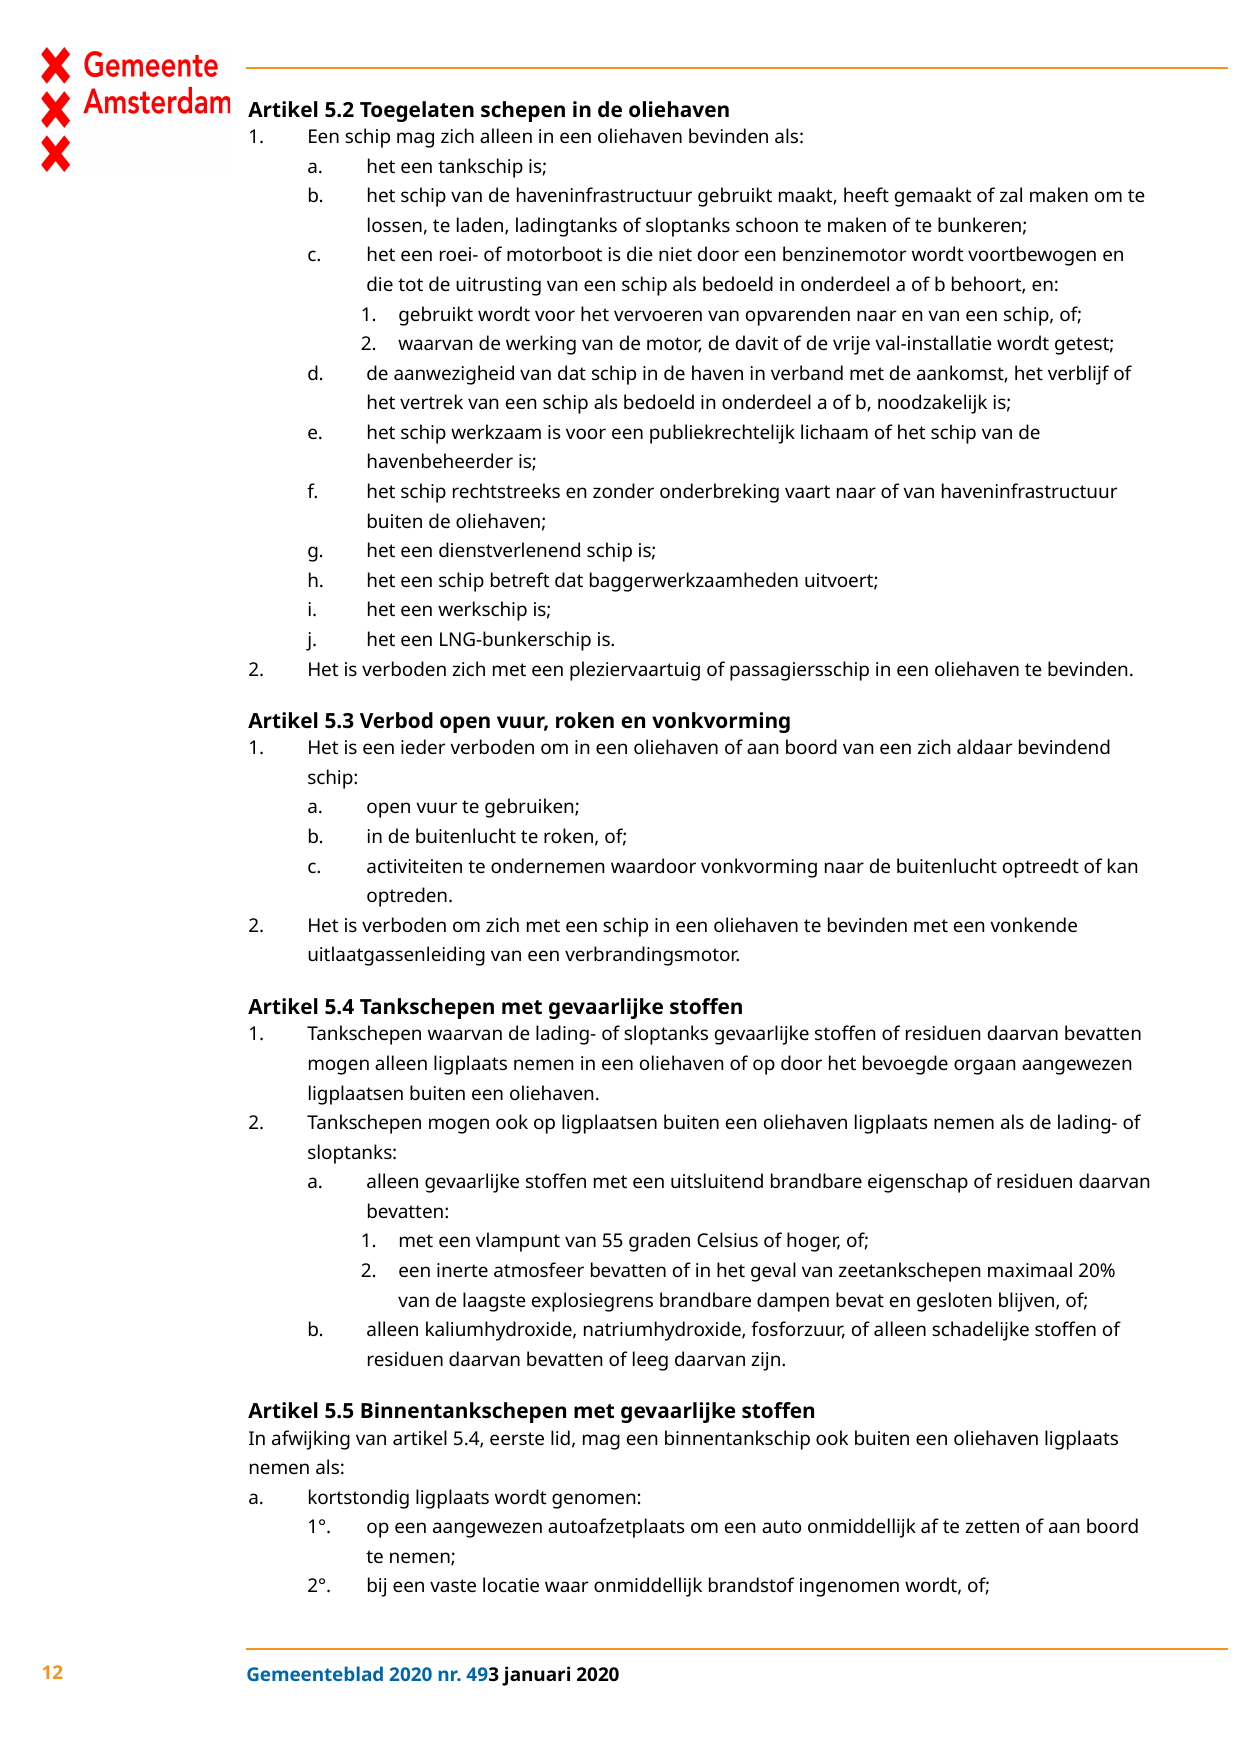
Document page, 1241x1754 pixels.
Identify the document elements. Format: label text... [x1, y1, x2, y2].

list kortstondig ligplaats wordt genomen: [248, 1484, 1152, 1510]
list Het is een ieder verboden om in een oliehaven of aan boord van een zich aldaar bevindend schip: [248, 734, 1152, 790]
text Artikel 5.3 Verbod open vuur, roken en vonkvorming [248, 706, 1152, 734]
list in de buitenlucht te roken, of; [307, 823, 1152, 849]
list Een schip mag zich alleen in een oliehaven bevinden als: [248, 123, 1152, 149]
list Het is verboden om zich met een schip in een oliehaven te bevinden met een vonkende uitlaatgassenleiding van een verbrandingsmotor. [248, 912, 1152, 967]
list het schip rechtstreeks en zonder onderbreking vaart naar of van haveninfrastructuur buiten de oliehaven; [307, 478, 1152, 533]
list het schip werkzaam is voor een publiekrechtelijk lichaam of het schip van de havenbeheerder is; [307, 419, 1152, 474]
text Artikel 5.4 Tankschepen met gevaarlijke stoffen [248, 992, 1152, 1021]
list het een dienstverlenend schip is; [307, 537, 1152, 563]
text Artikel 5.2 Toegelaten schepen in de oliehaven [248, 95, 1152, 123]
list Tankschepen mogen ook op ligplaatsen buiten een oliehaven ligplaats nemen als de lading- of sloptanks: [248, 1109, 1152, 1164]
list waarvan de werking van de motor, de davit of de vrije val-installatie wordt getest; [361, 330, 1152, 356]
list het schip van de haveninfrastructuur gebruikt maakt, heeft gemaakt of zal maken om te lossen, te laden, ladingtanks of sloptanks schoon te maken of te bunkeren; [307, 182, 1152, 238]
list activiteiten te ondernemen waardoor vonkvorming naar de buitenlucht optreedt of kan optreden. [307, 853, 1152, 908]
list op een aangewezen autoafzetplaats om een auto onmiddellijk af te zetten of aan boord te nemen; [307, 1513, 1152, 1569]
list Het is verboden zich met een pleziervaartuig of passagiersschip in een oliehaven te bevinden. [248, 656, 1152, 681]
list het een tankschip is; [307, 153, 1152, 178]
list het een werkschip is; [307, 597, 1152, 622]
list het een roei- of motorboot is die niet door een benzinemotor wordt voortbewogen en die tot de uitrusting van een schip als bedoeld in onderdeel a of b behoort, en: [307, 242, 1152, 297]
text Artikel 5.5 Binnentankschepen met gevaarlijke stoffen [248, 1396, 1152, 1425]
list Tankschepen waarvan de lading- of sloptanks gevaarlijke stoffen of residuen daarvan bevatten mogen alleen ligplaats nemen in een oliehaven of op door het bevoegde orgaan aangewezen ligplaatsen buiten een oliehaven. [248, 1021, 1152, 1105]
picture [41, 47, 231, 172]
list het een schip betreft dat baggerwerkzaamheden uitvoert; [307, 567, 1152, 593]
list gebruikt wordt voor het vervoeren van opvarenden naar en van een schip, of; [361, 301, 1152, 326]
list bij een vaste locatie waar onmiddellijk brandstof ingenomen wordt, of; [307, 1573, 1152, 1598]
list met een vlampunt van 55 graden Celsius of hoger, of; [361, 1228, 1152, 1253]
list alleen gevaarlijke stoffen met een uitsluitend brandbare eigenschap of residuen daarvan bevatten: [307, 1168, 1152, 1224]
list de aanwezigheid van dat schip in de haven in verband met de aankomst, het verblijf of het vertrek van een schip als bedoeld in onderdeel a of b, noodzakelijk is; [307, 360, 1152, 415]
text In afwijking van artikel 5.4, eerste lid, mag een binnentankschip ook buiten een oliehaven ligplaats nemen als: [248, 1425, 1152, 1480]
list het een LNG-bunkerschip is. [307, 626, 1152, 652]
list een inerte atmosfeer bevatten of in het geval van zeetankschepen maximaal 20% van de laagste explosiegrens brandbare dampen bevat en gesloten blijven, of; [361, 1257, 1152, 1312]
list open vuur te gebruiken; [307, 794, 1152, 819]
list alleen kaliumhydroxide, natriumhydroxide, fosforzuur, of alleen schadelijke stoffen of residuen daarvan bevatten of leeg daarvan zijn. [307, 1316, 1152, 1372]
